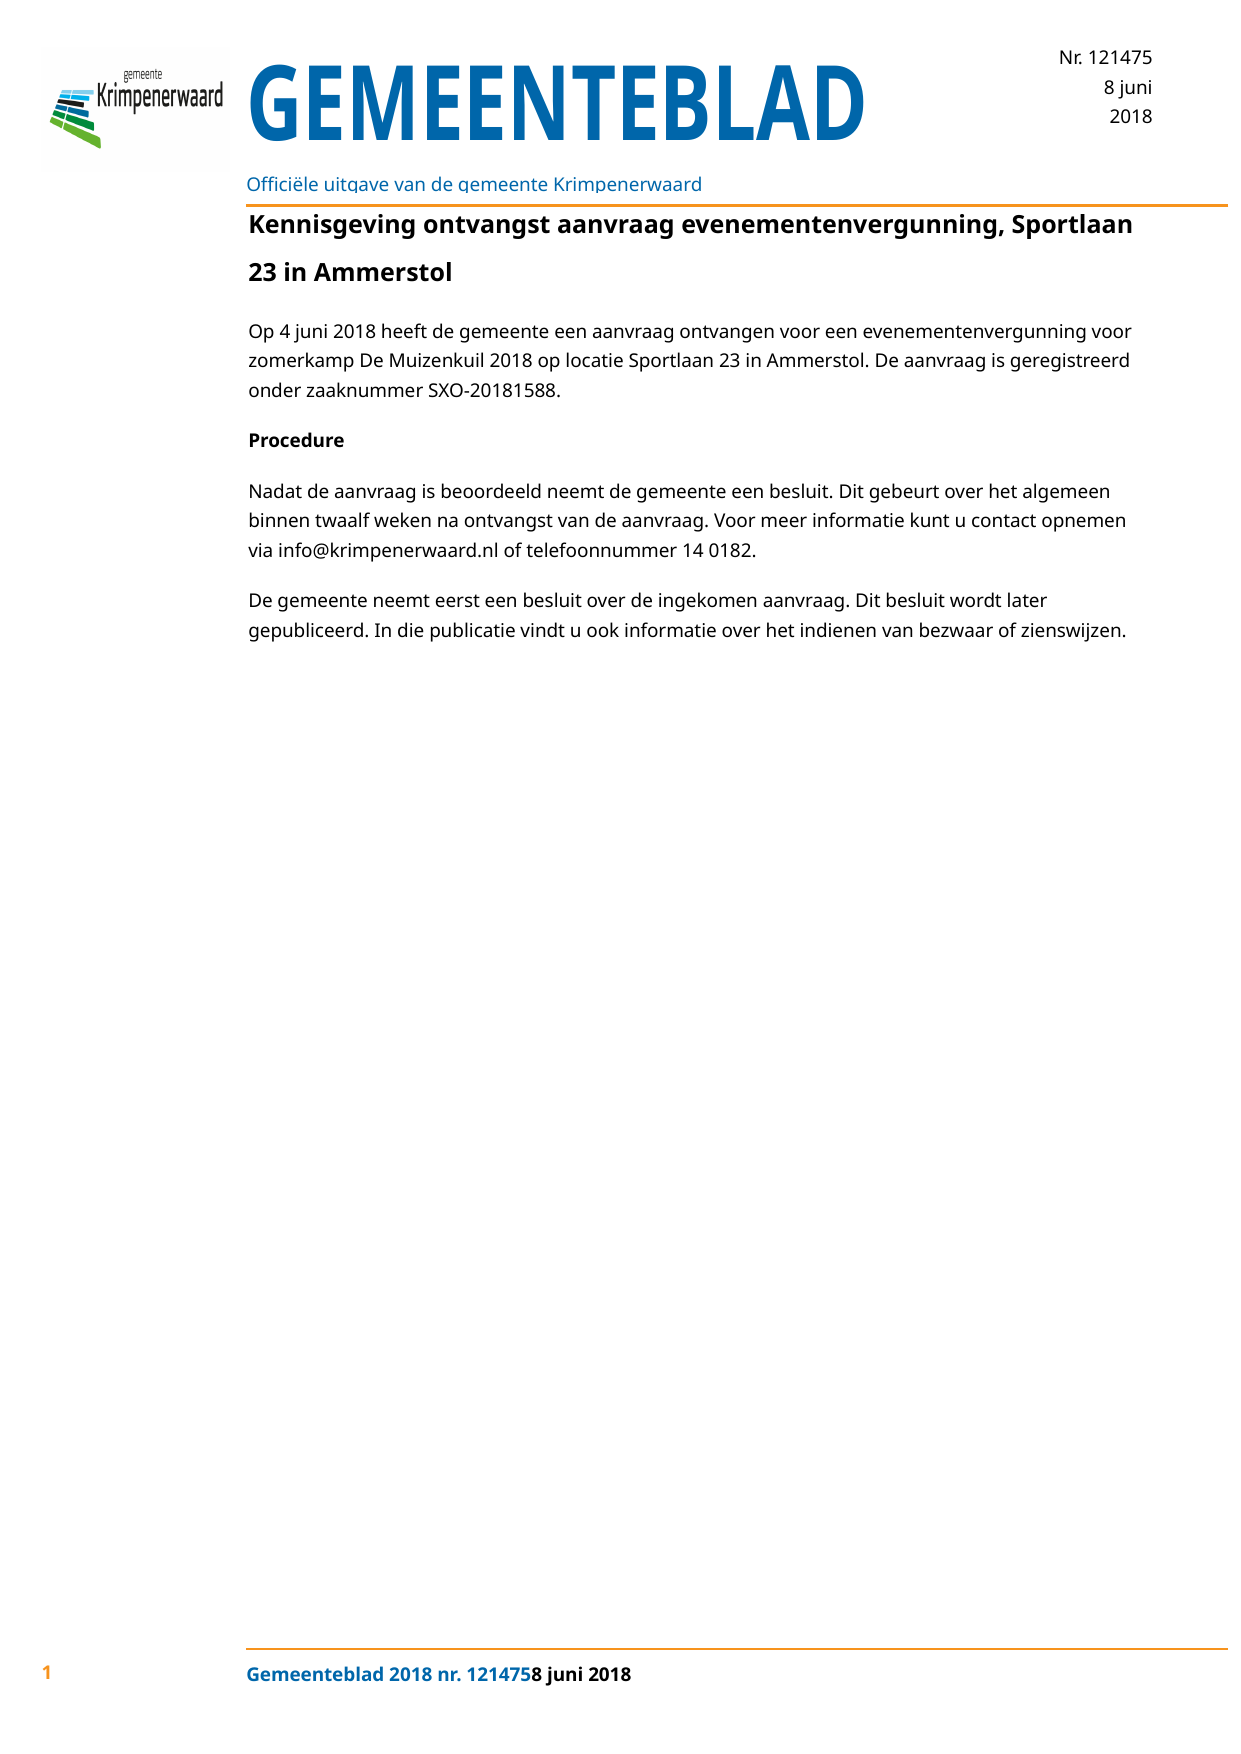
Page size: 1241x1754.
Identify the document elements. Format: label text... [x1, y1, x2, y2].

text Kennisgeving ontvangst aanvraag evenementenvergunning, Sportlaan 23 in Ammerstol [248, 207, 1152, 288]
picture [41, 47, 231, 172]
text Op 4 juni 2018 heeft de gemeente een aanvraag ontvangen voor een evenementenvergunning voor zomerkamp De Muizenkuil 2018 op locatie Sportlaan 23 in Ammerstol. De aanvraag is geregistreerd onder zaaknummer SXO-20181588. [248, 318, 1152, 403]
text De gemeente neemt eerst een besluit over de ingekomen aanvraag. Dit besluit wordt later gepubliceerd. In die publicatie vindt u ook informatie over het indienen van bezwaar of zienswijzen. [248, 587, 1152, 643]
text Procedure [248, 427, 1152, 453]
text Nadat de aanvraag is beoordeeld neemt de gemeente een besluit. Dit gebeurt over het algemeen binnen twaalf weken na ontvangst van de aanvraag. Voor meer informatie kunt u contact opnemen via info@krimpenerwaard.nl of telefoonnummer 14 0182. [248, 478, 1152, 563]
